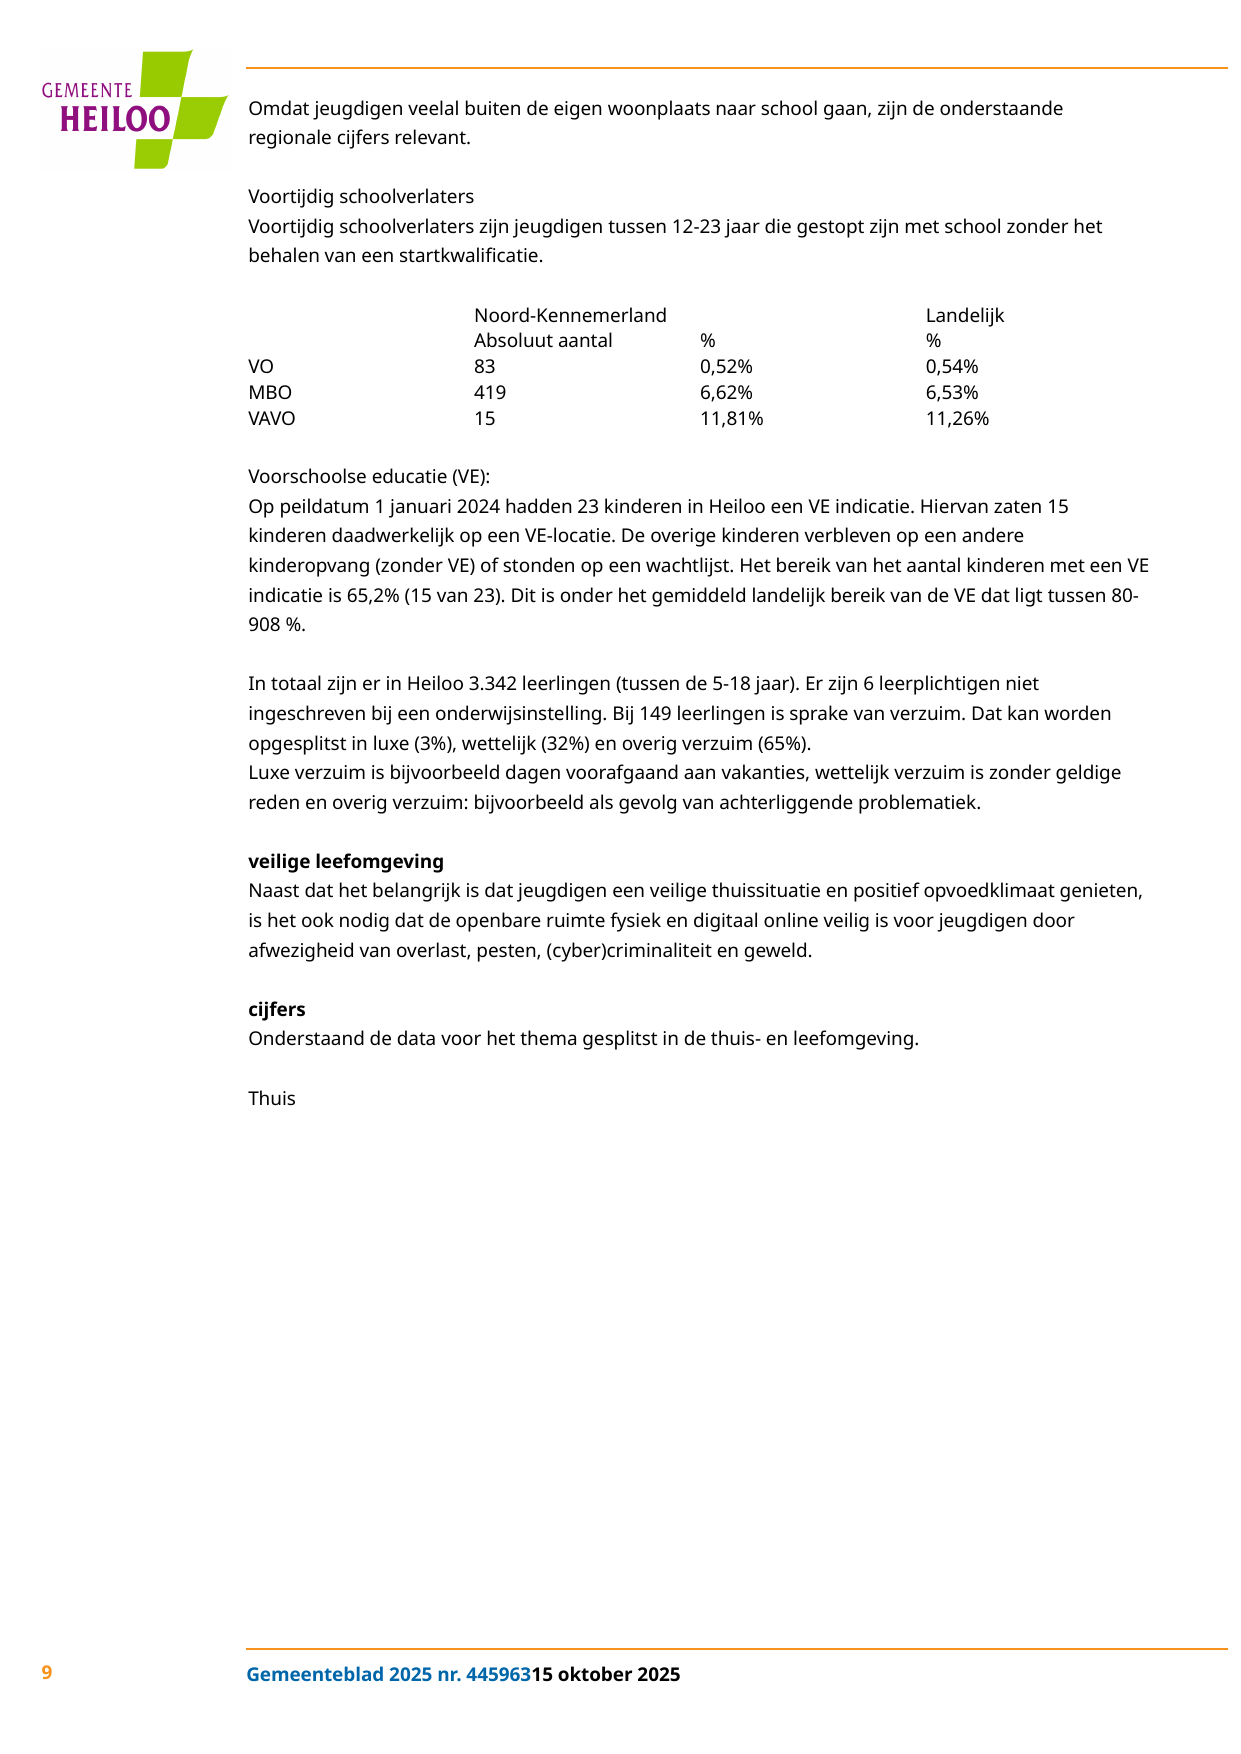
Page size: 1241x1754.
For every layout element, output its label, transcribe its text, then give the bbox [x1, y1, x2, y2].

table_cell 11,26% [926, 405, 1152, 431]
table_cell 6,62% [700, 379, 926, 405]
text Voortijdig schoolverlaters [248, 183, 1152, 209]
text In totaal zijn er in Heiloo 3.342 leerlingen (tussen de 5-18 jaar). Er zijn 6 leerplichtigen niet ingeschreven bij een onderwijsinstelling. Bij 149 leerlingen is sprake van verzuim. Dat kan worden opgesplitst in luxe (3%), wettelijk (32%) en overig verzuim (65%). [248, 671, 1152, 755]
table_cell Absoluut aantal [474, 328, 700, 353]
table_cell 0,52% [700, 354, 926, 379]
table_cell 83 [474, 354, 700, 379]
text Omdat jeugdigen veelal buiten de eigen woonplaats naar school gaan, zijn de onderstaande regionale cijfers relevant. [248, 95, 1152, 150]
text cijfers [248, 996, 1152, 1022]
table_cell VO [248, 354, 474, 379]
text Voorschoolse educatie (VE): [248, 463, 1152, 489]
table_cell 11,81% [700, 405, 926, 431]
text Luxe verzuim is bijvoorbeeld dagen voorafgaand aan vakanties, wettelijk verzuim is zonder geldige reden en overig verzuim: bijvoorbeeld als gevolg van achterliggende problematiek. [248, 759, 1152, 814]
table_cell MBO [248, 379, 474, 405]
table_cell VAVO [248, 405, 474, 431]
table_header Landelijk [926, 302, 1152, 328]
table_cell 0,54% [926, 354, 1152, 379]
text Onderstaand de data voor het thema gesplitst in de thuis- en leefomgeving. [248, 1026, 1152, 1051]
table_header [248, 302, 474, 328]
table_cell 15 [474, 405, 700, 431]
table_cell 6,53% [926, 379, 1152, 405]
text Voortijdig schoolverlaters zijn jeugdigen tussen 12-23 jaar die gestopt zijn met school zonder het behalen van een startkwalificatie. [248, 213, 1152, 268]
picture [41, 47, 231, 172]
text Thuis [248, 1085, 1152, 1110]
table_header Noord-Kennemerland [474, 302, 926, 328]
table_cell [248, 328, 474, 353]
text Op peildatum 1 januari 2024 hadden 23 kinderen in Heiloo een VE indicatie. Hiervan zaten 15 kinderen daadwerkelijk op een VE-locatie. De overige kinderen verbleven op een andere kinderopvang (zonder VE) of stonden op een wachtlijst. Het bereik van het aantal kinderen met een VE indicatie is 65,2% (15 van 23). Dit is onder het gemiddeld landelijk bereik van de VE dat ligt tussen 80-908 %. [248, 493, 1152, 637]
table_cell % [700, 328, 926, 353]
table_cell 419 [474, 379, 700, 405]
table_cell % [926, 328, 1152, 353]
text veilige leefomgeving [248, 848, 1152, 874]
text Naast dat het belangrijk is dat jeugdigen een veilige thuissituatie en positief opvoedklimaat genieten, is het ook nodig dat de openbare ruimte fysiek en digitaal online veilig is voor jeugdigen door afwezigheid van overlast, pesten, (cyber)criminaliteit en geweld. [248, 878, 1152, 962]
